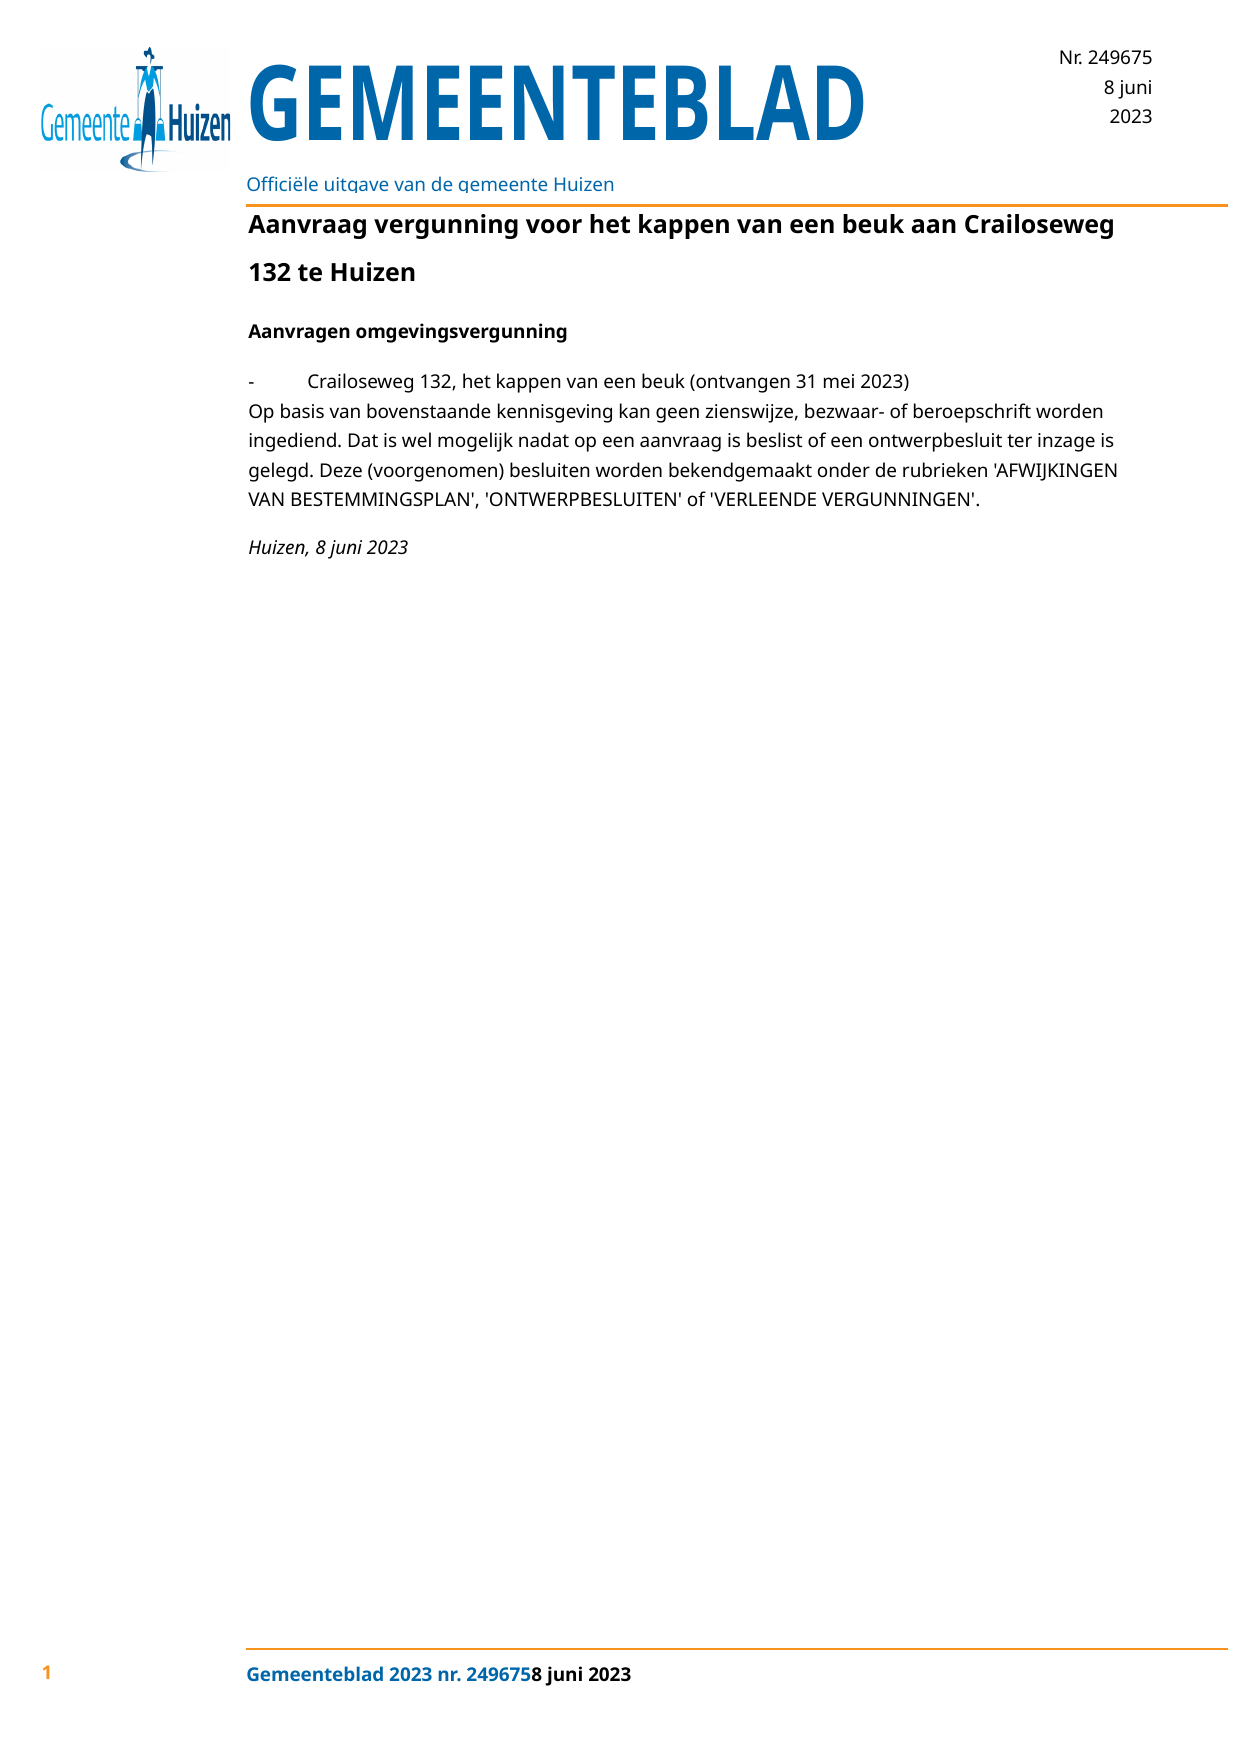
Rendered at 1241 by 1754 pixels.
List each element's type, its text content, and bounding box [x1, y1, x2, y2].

text Aanvraag vergunning voor het kappen van een beuk aan Crailoseweg 132 te Huizen [248, 207, 1152, 288]
text Aanvragen omgevingsvergunning [248, 318, 1152, 344]
picture [41, 47, 231, 172]
text Huizen, 8 juni 2023 [248, 534, 1152, 560]
text Op basis van bovenstaande kennisgeving kan geen zienswijze, bezwaar- of beroepschrift worden ingediend. Dat is wel mogelijk nadat op een aanvraag is beslist of een ontwerpbesluit ter inzage is gelegd. Deze (voorgenomen) besluiten worden bekendgemaakt onder de rubrieken 'AFWIJKINGEN VAN BESTEMMINGSPLAN', 'ONTWERPBESLUITEN' of 'VERLEENDE VERGUNNINGEN'. [248, 398, 1152, 512]
list Crailoseweg 132, het kappen van een beuk (ontvangen 31 mei 2023) [248, 368, 1152, 394]
